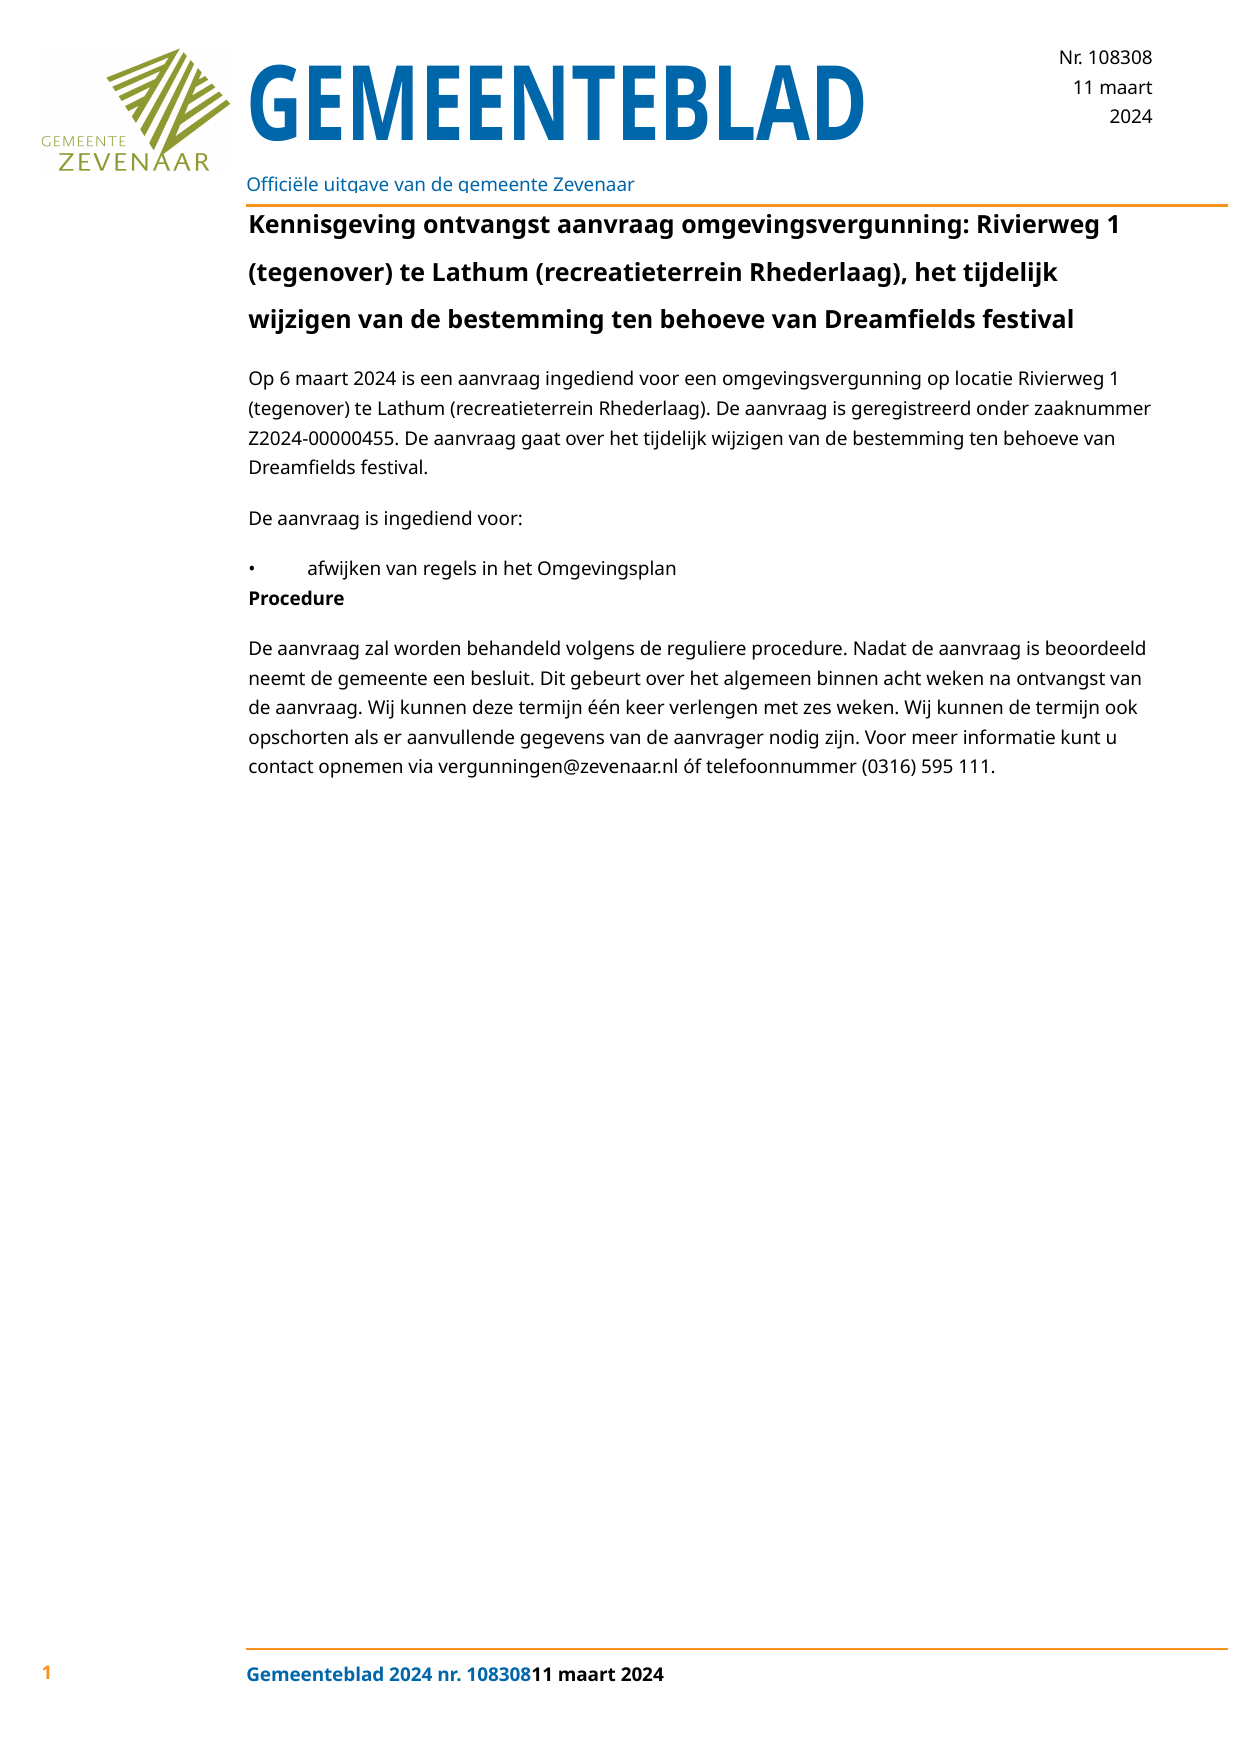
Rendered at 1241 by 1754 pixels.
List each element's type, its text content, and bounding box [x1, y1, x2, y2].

list afwijken van regels in het Omgevingsplan [248, 555, 1152, 581]
text Op 6 maart 2024 is een aanvraag ingediend voor een omgevingsvergunning op locatie Rivierweg 1 (tegenover) te Lathum (recreatieterrein Rhederlaag). De aanvraag is geregistreerd onder zaaknummer Z2024-00000455. De aanvraag gaat over het tijdelijk wijzigen van de bestemming ten behoeve van Dreamfields festival. [248, 366, 1152, 480]
text De aanvraag zal worden behandeld volgens de reguliere procedure. Nadat de aanvraag is beoordeeld neemt de gemeente een besluit. Dit gebeurt over het algemeen binnen acht weken na ontvangst van de aanvraag. Wij kunnen deze termijn één keer verlengen met zes weken. Wij kunnen de termijn ook opschorten als er aanvullende gegevens van de aanvrager nodig zijn. Voor meer informatie kunt u contact opnemen via vergunningen@zevenaar.nl óf telefoonnummer (0316) 595 111. [248, 635, 1152, 779]
picture [41, 47, 231, 172]
text De aanvraag is ingediend voor: [248, 505, 1152, 530]
text Kennisgeving ontvangst aanvraag omgevingsvergunning: Rivierweg 1 (tegenover) te Lathum (recreatieterrein Rhederlaag), het tijdelijk wijzigen van de bestemming ten behoeve van Dreamfields festival [248, 207, 1152, 336]
text Procedure [248, 585, 1152, 610]
